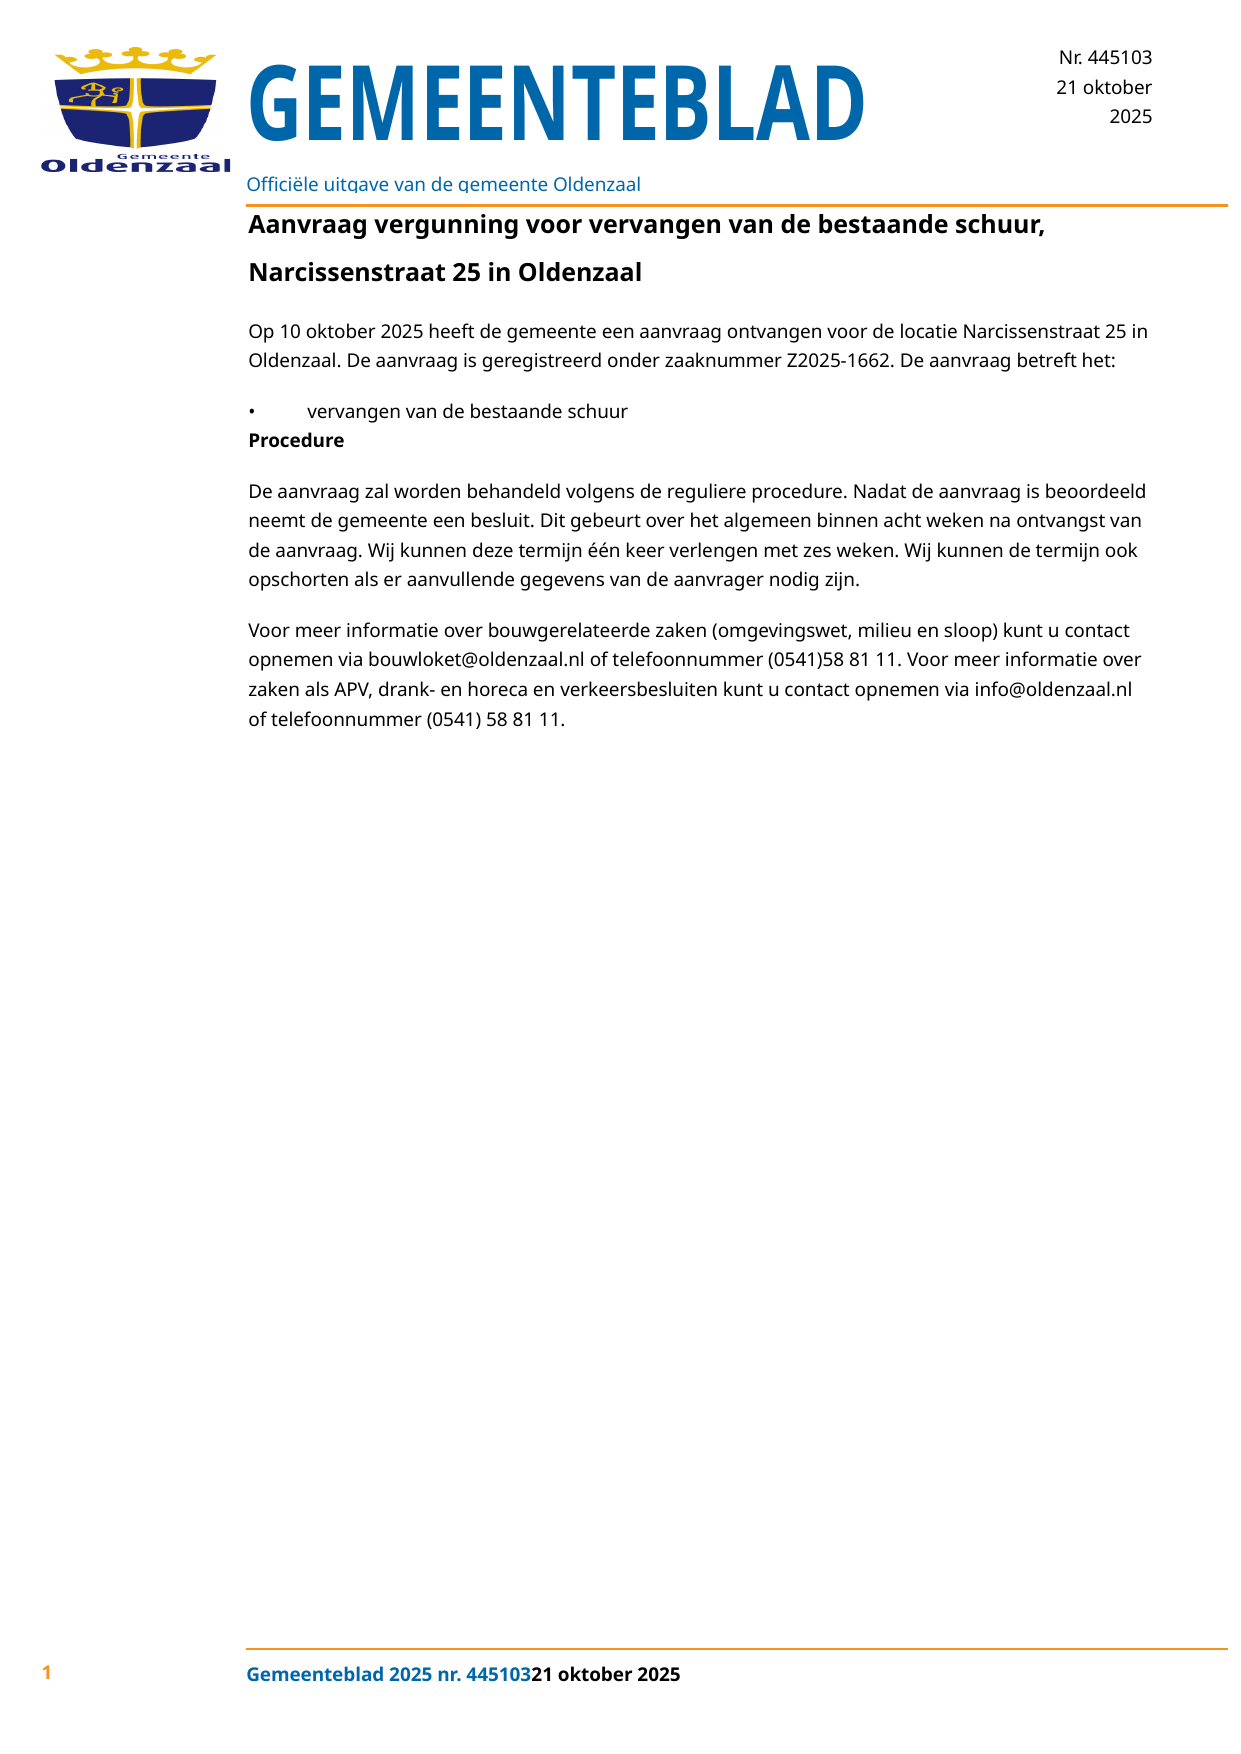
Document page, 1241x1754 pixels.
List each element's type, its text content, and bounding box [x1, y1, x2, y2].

text Voor meer informatie over bouwgerelateerde zaken (omgevingswet, milieu en sloop) kunt u contact opnemen via bouwloket@oldenzaal.nl of telefoonnummer (0541)58 81 11. Voor meer informatie over zaken als APV, drank- en horeca en verkeersbesluiten kunt u contact opnemen via info@oldenzaal.nl of telefoonnummer (0541) 58 81 11. [248, 617, 1152, 732]
text Op 10 oktober 2025 heeft de gemeente een aanvraag ontvangen voor de locatie Narcissenstraat 25 in Oldenzaal. De aanvraag is geregistreerd onder zaaknummer Z2025-1662. De aanvraag betreft het: [248, 318, 1152, 373]
text Aanvraag vergunning voor vervangen van de bestaande schuur, Narcissenstraat 25 in Oldenzaal [248, 207, 1152, 288]
text De aanvraag zal worden behandeld volgens de reguliere procedure. Nadat de aanvraag is beoordeeld neemt de gemeente een besluit. Dit gebeurt over het algemeen binnen acht weken na ontvangst van de aanvraag. Wij kunnen deze termijn één keer verlengen met zes weken. Wij kunnen de termijn ook opschorten als er aanvullende gegevens van de aanvrager nodig zijn. [248, 478, 1152, 592]
text Procedure [248, 427, 1152, 453]
picture [41, 47, 231, 172]
list vervangen van de bestaande schuur [248, 398, 1152, 424]
